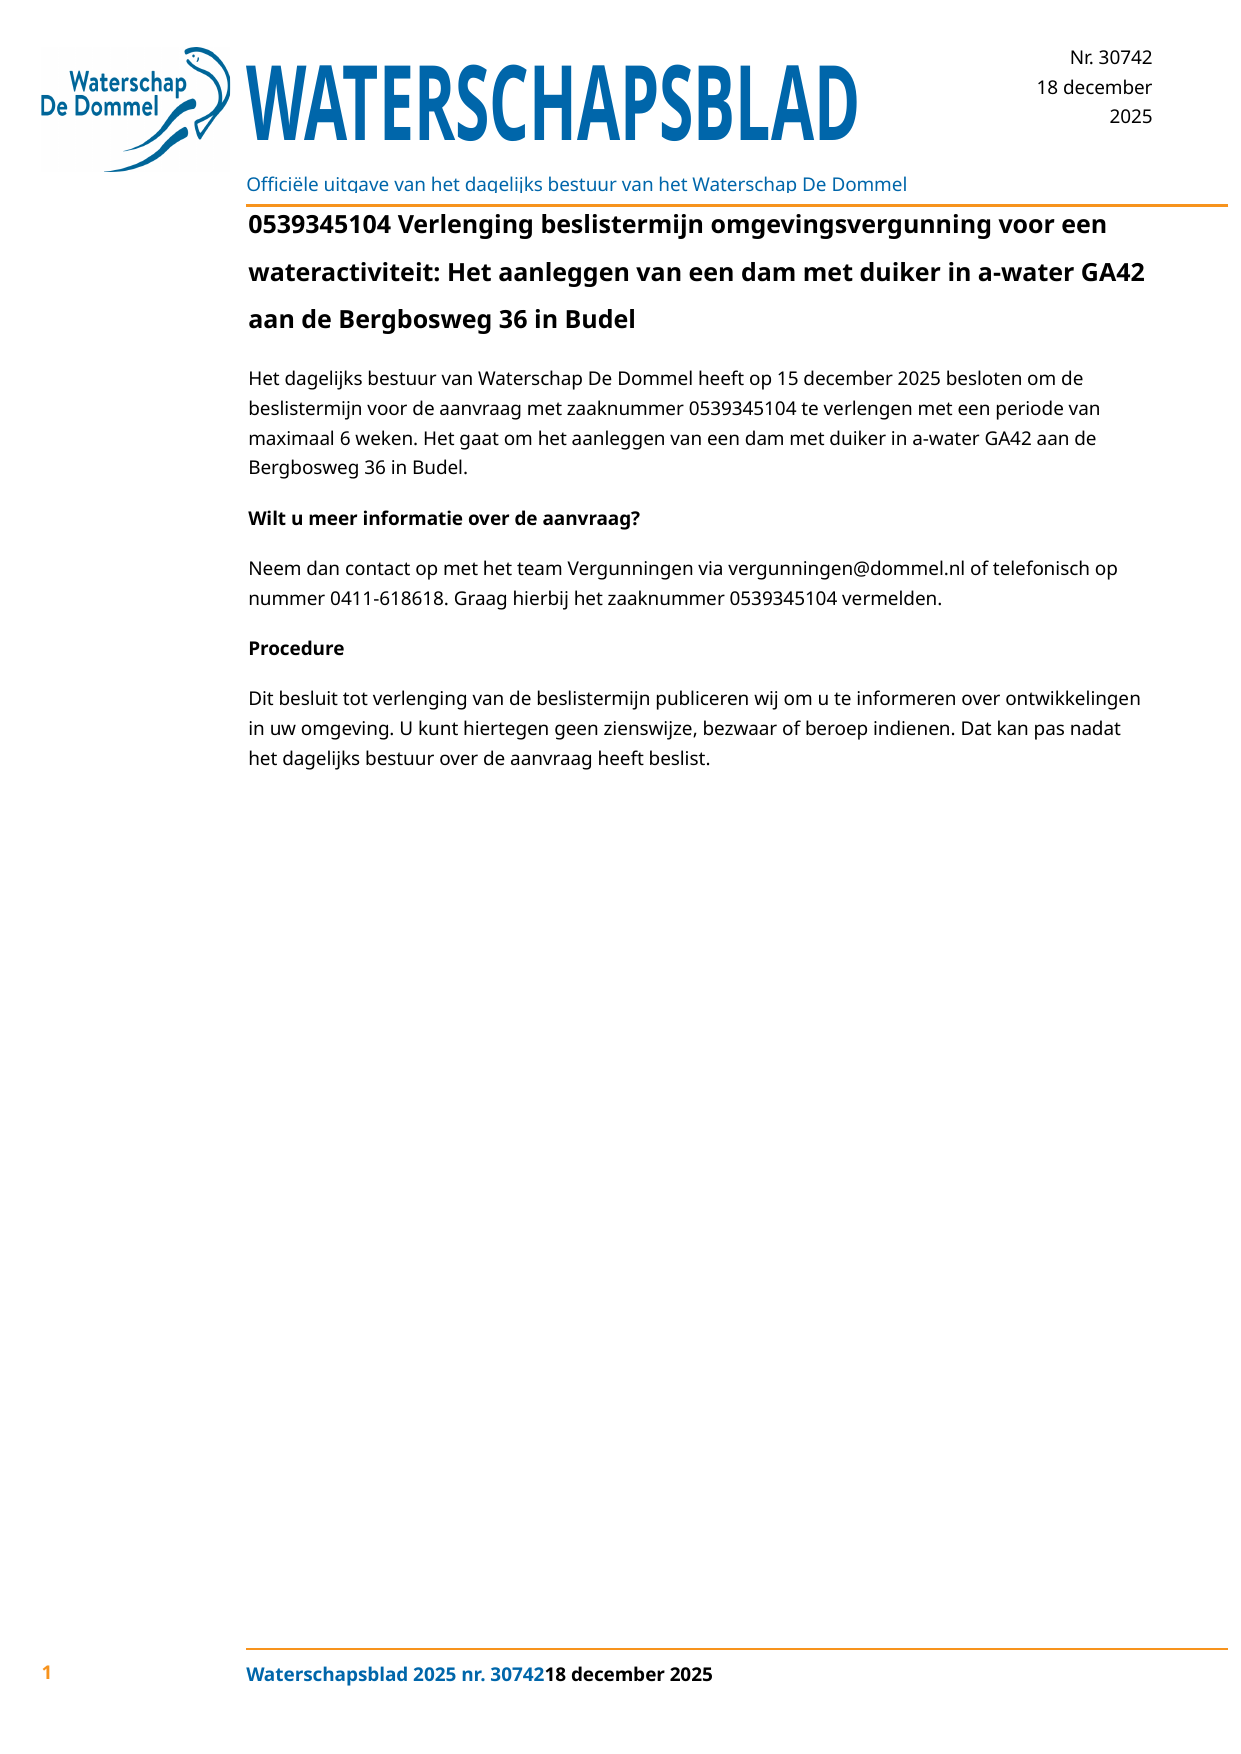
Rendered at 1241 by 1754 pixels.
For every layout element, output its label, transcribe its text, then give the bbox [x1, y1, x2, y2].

picture [41, 47, 231, 172]
text Procedure [248, 635, 1152, 661]
picture [204, 47, 231, 76]
picture [198, 118, 210, 131]
text 0539345104 Verlenging beslistermijn omgevingsvergunning voor een wateractiviteit: Het aanleggen van een dam met duiker in a-water GA42 aan de Bergbosweg 36 in Budel [248, 207, 1152, 336]
text Neem dan contact op met het team Vergunningen via vergunningen@dommel.nl of telefonisch op nummer 0411-618618. Graag hierbij het zaaknummer 0539345104 vermelden. [248, 555, 1152, 610]
text Wilt u meer informatie over de aanvraag? [248, 505, 1152, 530]
picture [45, 99, 51, 111]
text Het dagelijks bestuur van Waterschap De Dommel heeft op 15 december 2025 besloten om de beslistermijn voor de aanvraag met zaaknummer 0539345104 te verlengen met een periode van maximaal 6 weken. Het gaat om het aanleggen van een dam met duiker in a-water GA42 aan de Bergbosweg 36 in Budel. [248, 366, 1152, 480]
text Dit besluit tot verlenging van de beslistermijn publiceren wij om u te informeren over ontwikkelingen in uw omgeving. U kunt hiertegen geen zienswijze, bezwaar of beroep indienen. Dat kan pas nadat het dagelijks bestuur over de aanvraag heeft beslist. [248, 686, 1152, 770]
